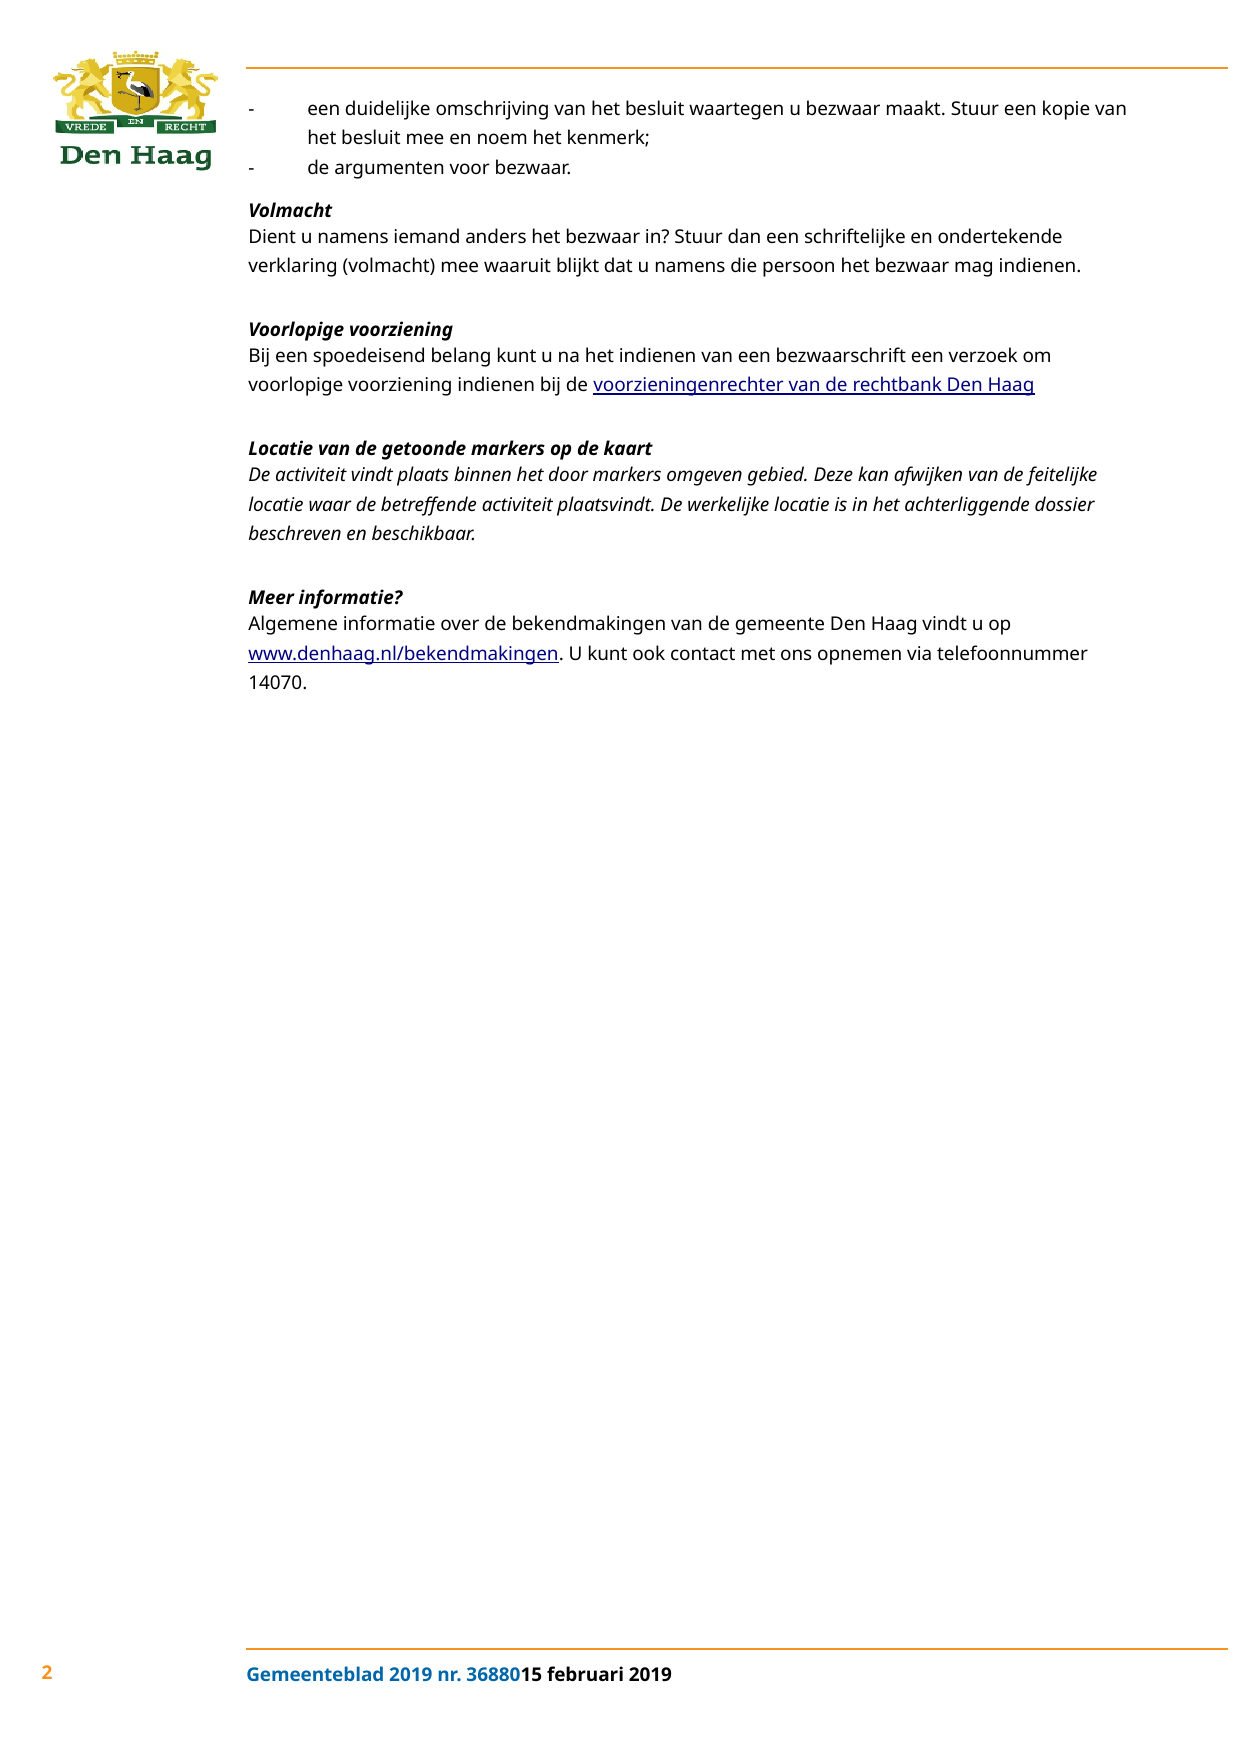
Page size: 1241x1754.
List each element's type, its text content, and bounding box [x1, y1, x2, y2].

list de argumenten voor bezwaar. [248, 154, 1152, 180]
text Algemene informatie over de bekendmakingen van de gemeente Den Haag vindt u op www.denhaag.nl/bekendmakingen. U kunt ook contact met ons opnemen via telefoonnummer 14070. [248, 610, 1152, 695]
text Dient u namens iemand anders het bezwaar in? Stuur dan een schriftelijke en ondertekende verklaring (volmacht) mee waaruit blijkt dat u namens die persoon het bezwaar mag indienen. [248, 223, 1152, 278]
text Volmacht [248, 197, 1152, 223]
text Voorlopige voorziening [248, 316, 1152, 342]
text Meer informatie? [248, 584, 1152, 610]
text De activiteit vindt plaats binnen het door markers omgeven gebied. Deze kan afwijken van de feitelijke locatie waar de betreffende activiteit plaatsvindt. De werkelijke locatie is in het achterliggende dossier beschreven en beschikbaar. [248, 461, 1152, 546]
text Locatie van de getoonde markers op de kaart [248, 436, 1152, 461]
picture [41, 47, 231, 172]
text Bij een spoedeisend belang kunt u na het indienen van een bezwaarschrift een verzoek om voorlopige voorziening indienen bij de voorzieningenrechter van de rechtbank Den Haag [248, 342, 1152, 397]
list een duidelijke omschrijving van het besluit waartegen u bezwaar maakt. Stuur een kopie van het besluit mee en noem het kenmerk; [248, 95, 1152, 150]
